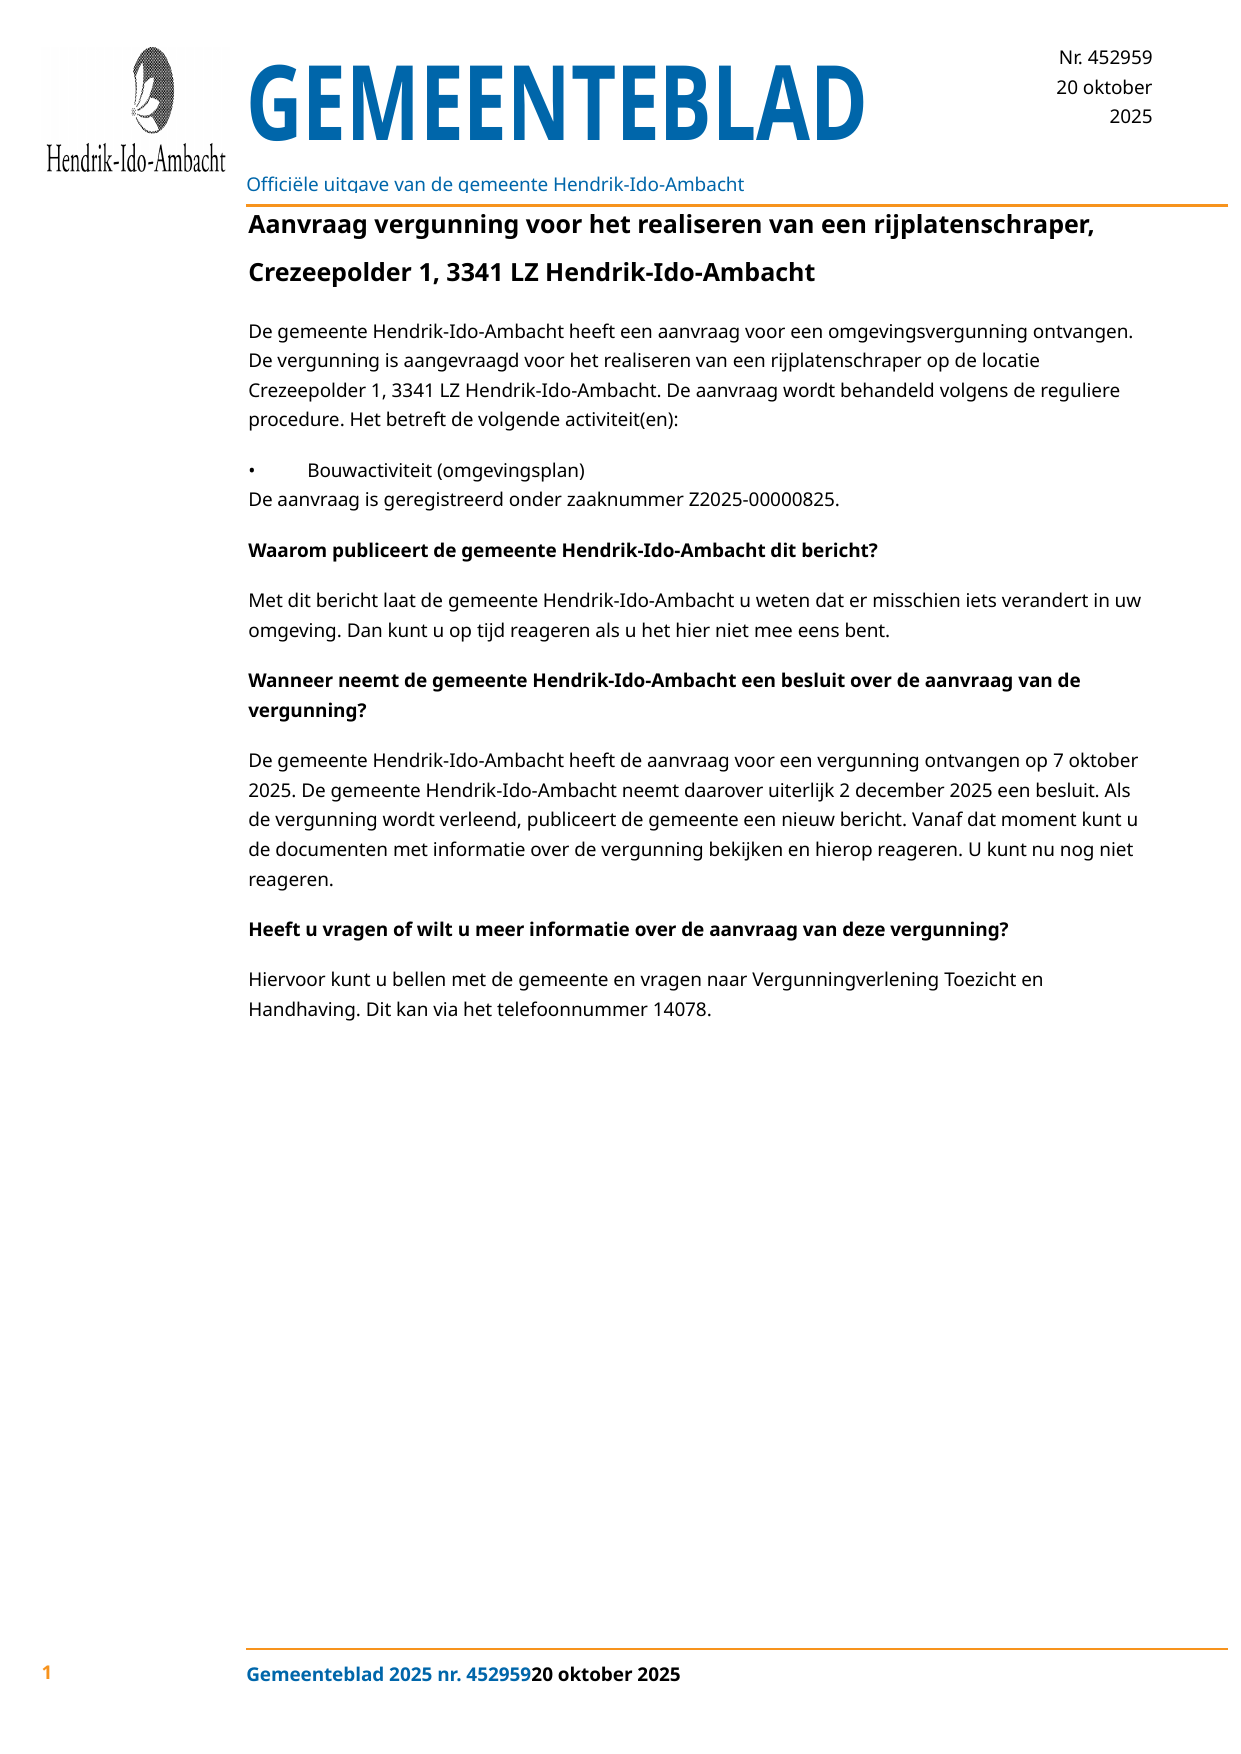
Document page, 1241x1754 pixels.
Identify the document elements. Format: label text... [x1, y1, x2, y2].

text Waarom publiceert de gemeente Hendrik-Ido-Ambacht dit bericht? [248, 537, 1152, 563]
text De aanvraag is geregistreerd onder zaaknummer Z2025-00000825. [248, 487, 1152, 512]
text Heeft u vragen of wilt u meer informatie over de aanvraag van deze vergunning? [248, 916, 1152, 942]
text Hiervoor kunt u bellen met de gemeente en vragen naar Vergunningverlening Toezicht en Handhaving. Dit kan via het telefoonnummer 14078. [248, 967, 1152, 1022]
text Wanneer neemt de gemeente Hendrik-Ido-Ambacht een besluit over de aanvraag van de vergunning? [248, 667, 1152, 723]
text De gemeente Hendrik-Ido-Ambacht heeft een aanvraag voor een omgevingsvergunning ontvangen. De vergunning is aangevraagd voor het realiseren van een rijplatenschraper op de locatie Crezeepolder 1, 3341 LZ Hendrik-Ido-Ambacht. De aanvraag wordt behandeld volgens de reguliere procedure. Het betreft de volgende activiteit(en): [248, 318, 1152, 432]
text Aanvraag vergunning voor het realiseren van een rijplatenschraper, Crezeepolder 1, 3341 LZ Hendrik-Ido-Ambacht [248, 207, 1152, 288]
picture [41, 47, 231, 172]
text De gemeente Hendrik-Ido-Ambacht heeft de aanvraag voor een vergunning ontvangen op 7 oktober 2025. De gemeente Hendrik-Ido-Ambacht neemt daarover uiterlijk 2 december 2025 een besluit. Als de vergunning wordt verleend, publiceert de gemeente een nieuw bericht. Vanaf dat moment kunt u de documenten met informatie over de vergunning bekijken en hierop reageren. U kunt nu nog niet reageren. [248, 747, 1152, 892]
list Bouwactiviteit (omgevingsplan) [248, 457, 1152, 483]
text Met dit bericht laat de gemeente Hendrik-Ido-Ambacht u weten dat er misschien iets verandert in uw omgeving. Dan kunt u op tijd reageren als u het hier niet mee eens bent. [248, 587, 1152, 643]
